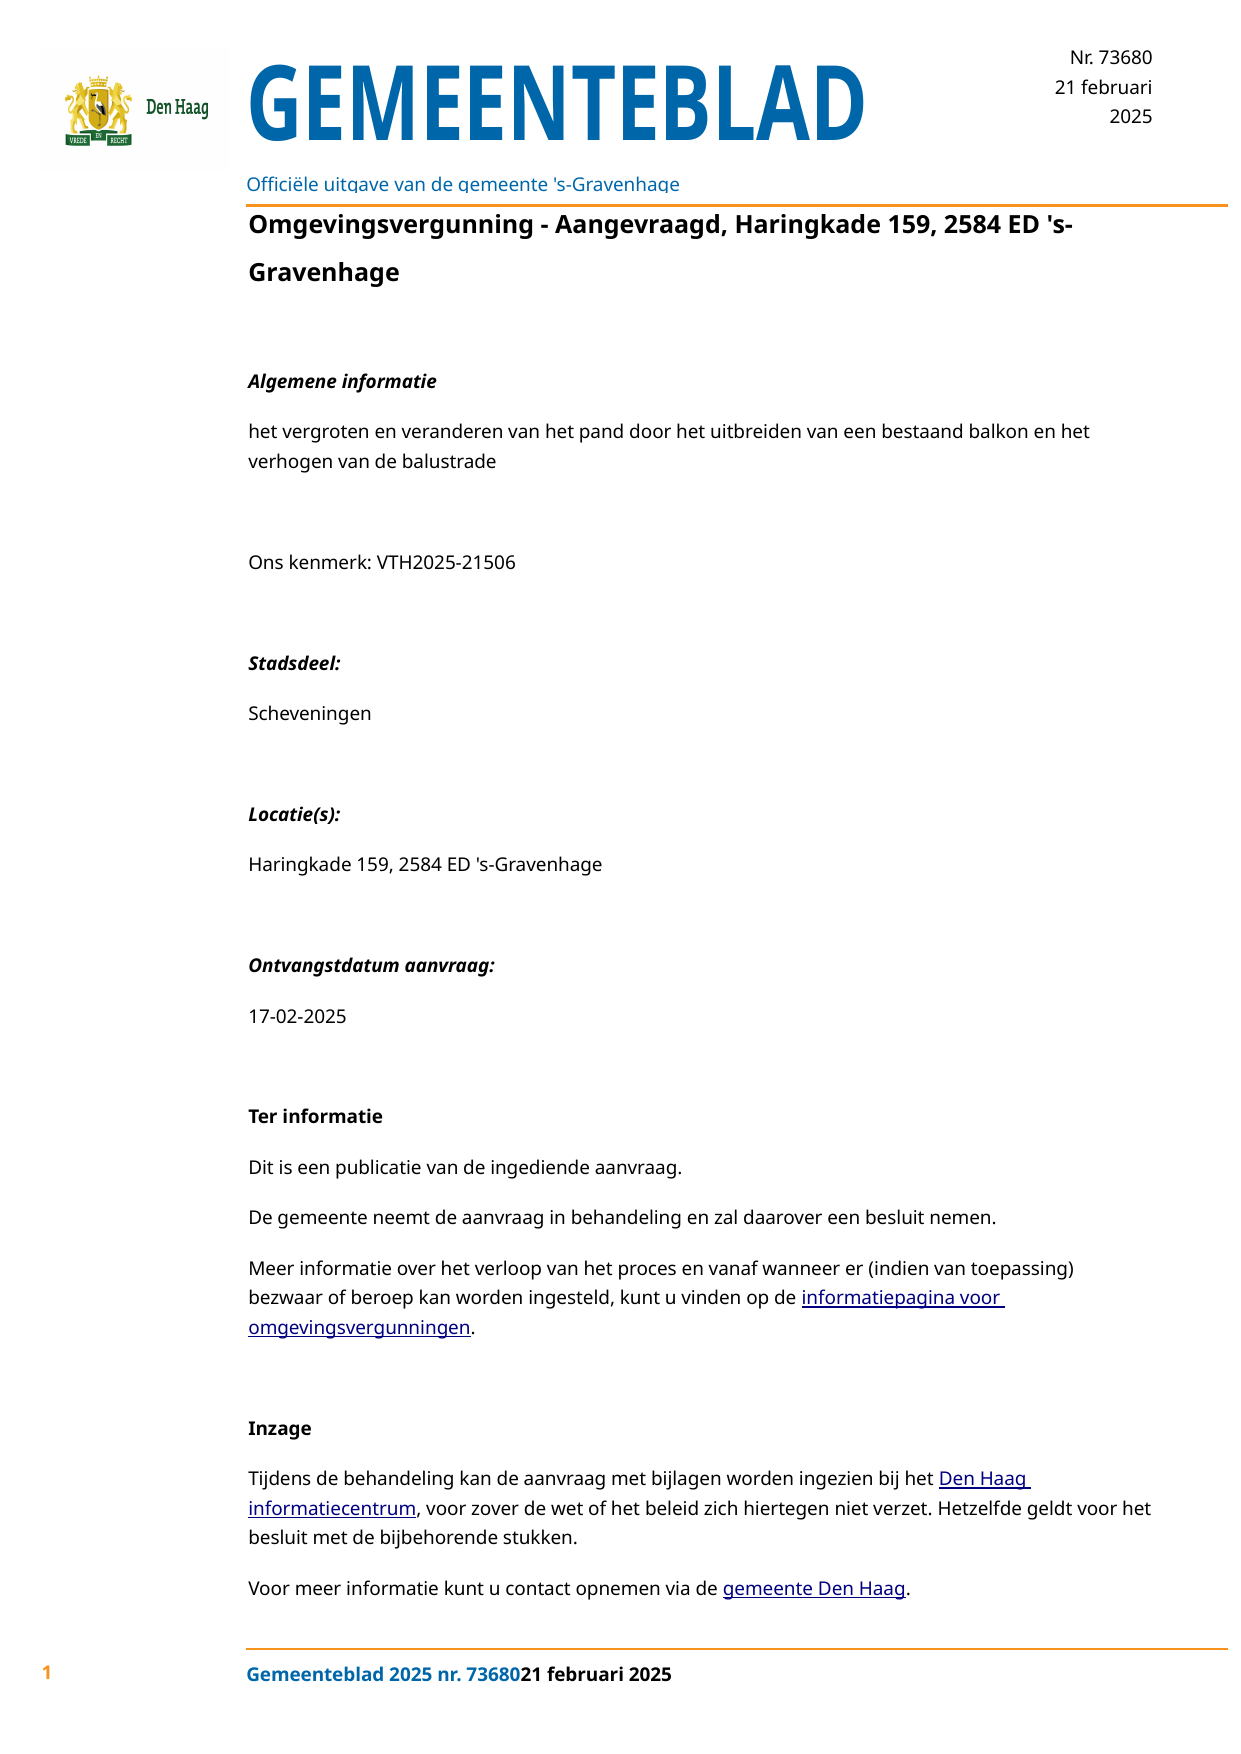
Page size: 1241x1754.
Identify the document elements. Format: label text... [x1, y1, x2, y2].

text Voor meer informatie kunt u contact opnemen via de gemeente Den Haag. [248, 1575, 1152, 1601]
picture [41, 47, 231, 172]
text 17-02-2025 [248, 1003, 1152, 1029]
text Stadsdeel: [248, 650, 1152, 676]
text Ons kenmerk: VTH2025-21506 [248, 549, 1152, 575]
text Locatie(s): [248, 801, 1152, 827]
text Ontvangstdatum aanvraag: [248, 952, 1152, 978]
text De gemeente neemt de aanvraag in behandeling en zal daarover een besluit nemen. [248, 1204, 1152, 1230]
text Algemene informatie [248, 368, 1152, 394]
text Dit is een publicatie van de ingediende aanvraag. [248, 1154, 1152, 1180]
text Meer informatie over het verloop van het proces en vanaf wanneer er (indien van toepassing) bezwaar of beroep kan worden ingesteld, kunt u vinden op de informatiepagina voor omgevingsvergunningen. [248, 1255, 1152, 1340]
text Ter informatie [248, 1104, 1152, 1129]
text Haringkade 159, 2584 ED 's-Gravenhage [248, 852, 1152, 877]
text Inzage [248, 1415, 1152, 1441]
text Tijdens de behandeling kan de aanvraag met bijlagen worden ingezien bij het Den Haag informatiecentrum, voor zover de wet of het beleid zich hiertegen niet verzet. Hetzelfde geldt voor het besluit met de bijbehorende stukken. [248, 1465, 1152, 1550]
text Omgevingsvergunning - Aangevraagd, Haringkade 159, 2584 ED 's-Gravenhage [248, 207, 1152, 288]
text Scheveningen [248, 700, 1152, 726]
text het vergroten en veranderen van het pand door het uitbreiden van een bestaand balkon en het verhogen van de balustrade [248, 419, 1152, 474]
